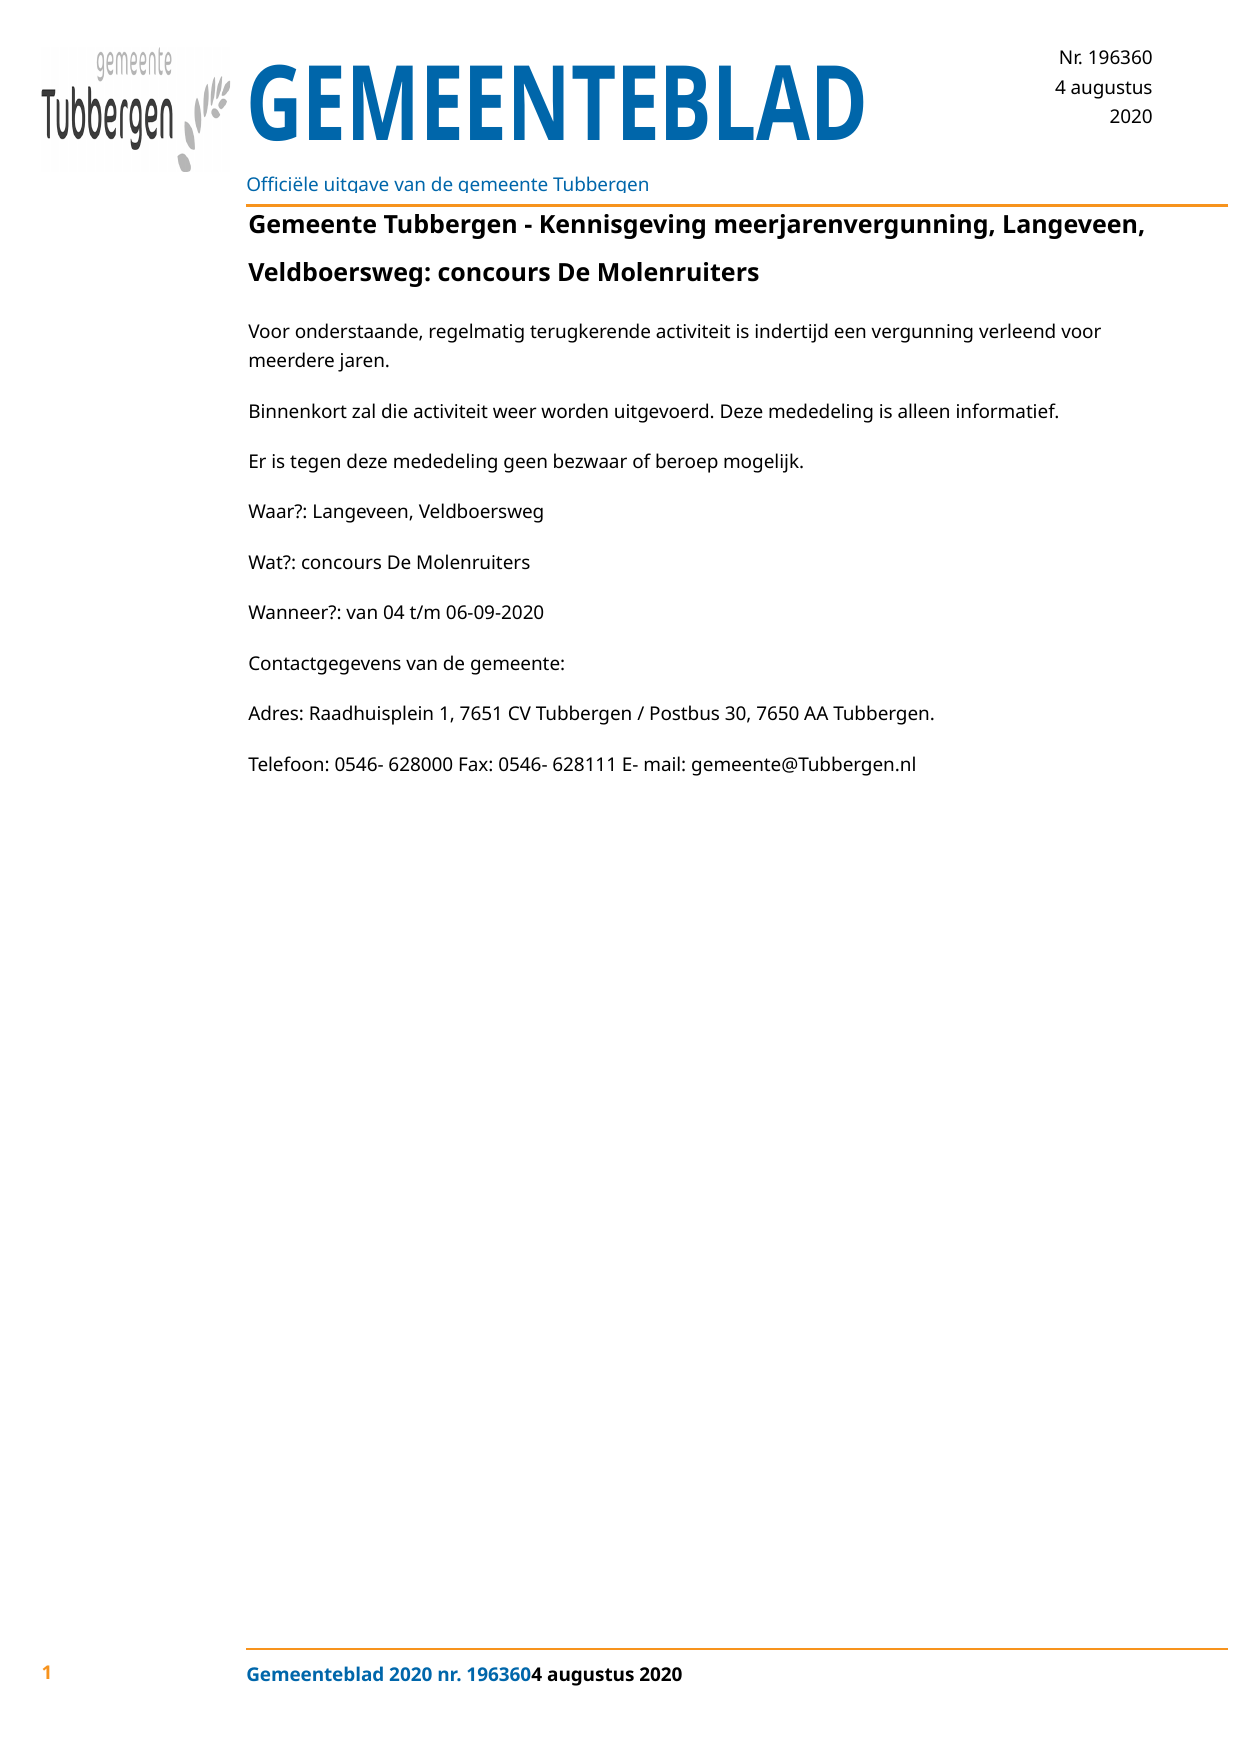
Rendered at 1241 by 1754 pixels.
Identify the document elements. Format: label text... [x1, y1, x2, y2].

text Contactgegevens van de gemeente: [248, 650, 1152, 676]
text Adres: Raadhuisplein 1, 7651 CV Tubbergen / Postbus 30, 7650 AA Tubbergen. [248, 700, 1152, 726]
text Wanneer?: van 04 t/m 06-09-2020 [248, 599, 1152, 625]
picture [41, 47, 231, 172]
text Binnenkort zal die activiteit weer worden uitgevoerd. Deze mededeling is alleen informatief. [248, 398, 1152, 424]
text Wat?: concours De Molenruiters [248, 549, 1152, 575]
text Telefoon: 0546- 628000 Fax: 0546- 628111 E- mail: gemeente@Tubbergen.nl [248, 751, 1152, 777]
text Voor onderstaande, regelmatig terugkerende activiteit is indertijd een vergunning verleend voor meerdere jaren. [248, 318, 1152, 373]
text Er is tegen deze mededeling geen bezwaar of beroep mogelijk. [248, 448, 1152, 474]
text Gemeente Tubbergen - Kennisgeving meerjarenvergunning, Langeveen, Veldboersweg: concours De Molenruiters [248, 207, 1152, 288]
text Waar?: Langeveen, Veldboersweg [248, 499, 1152, 524]
